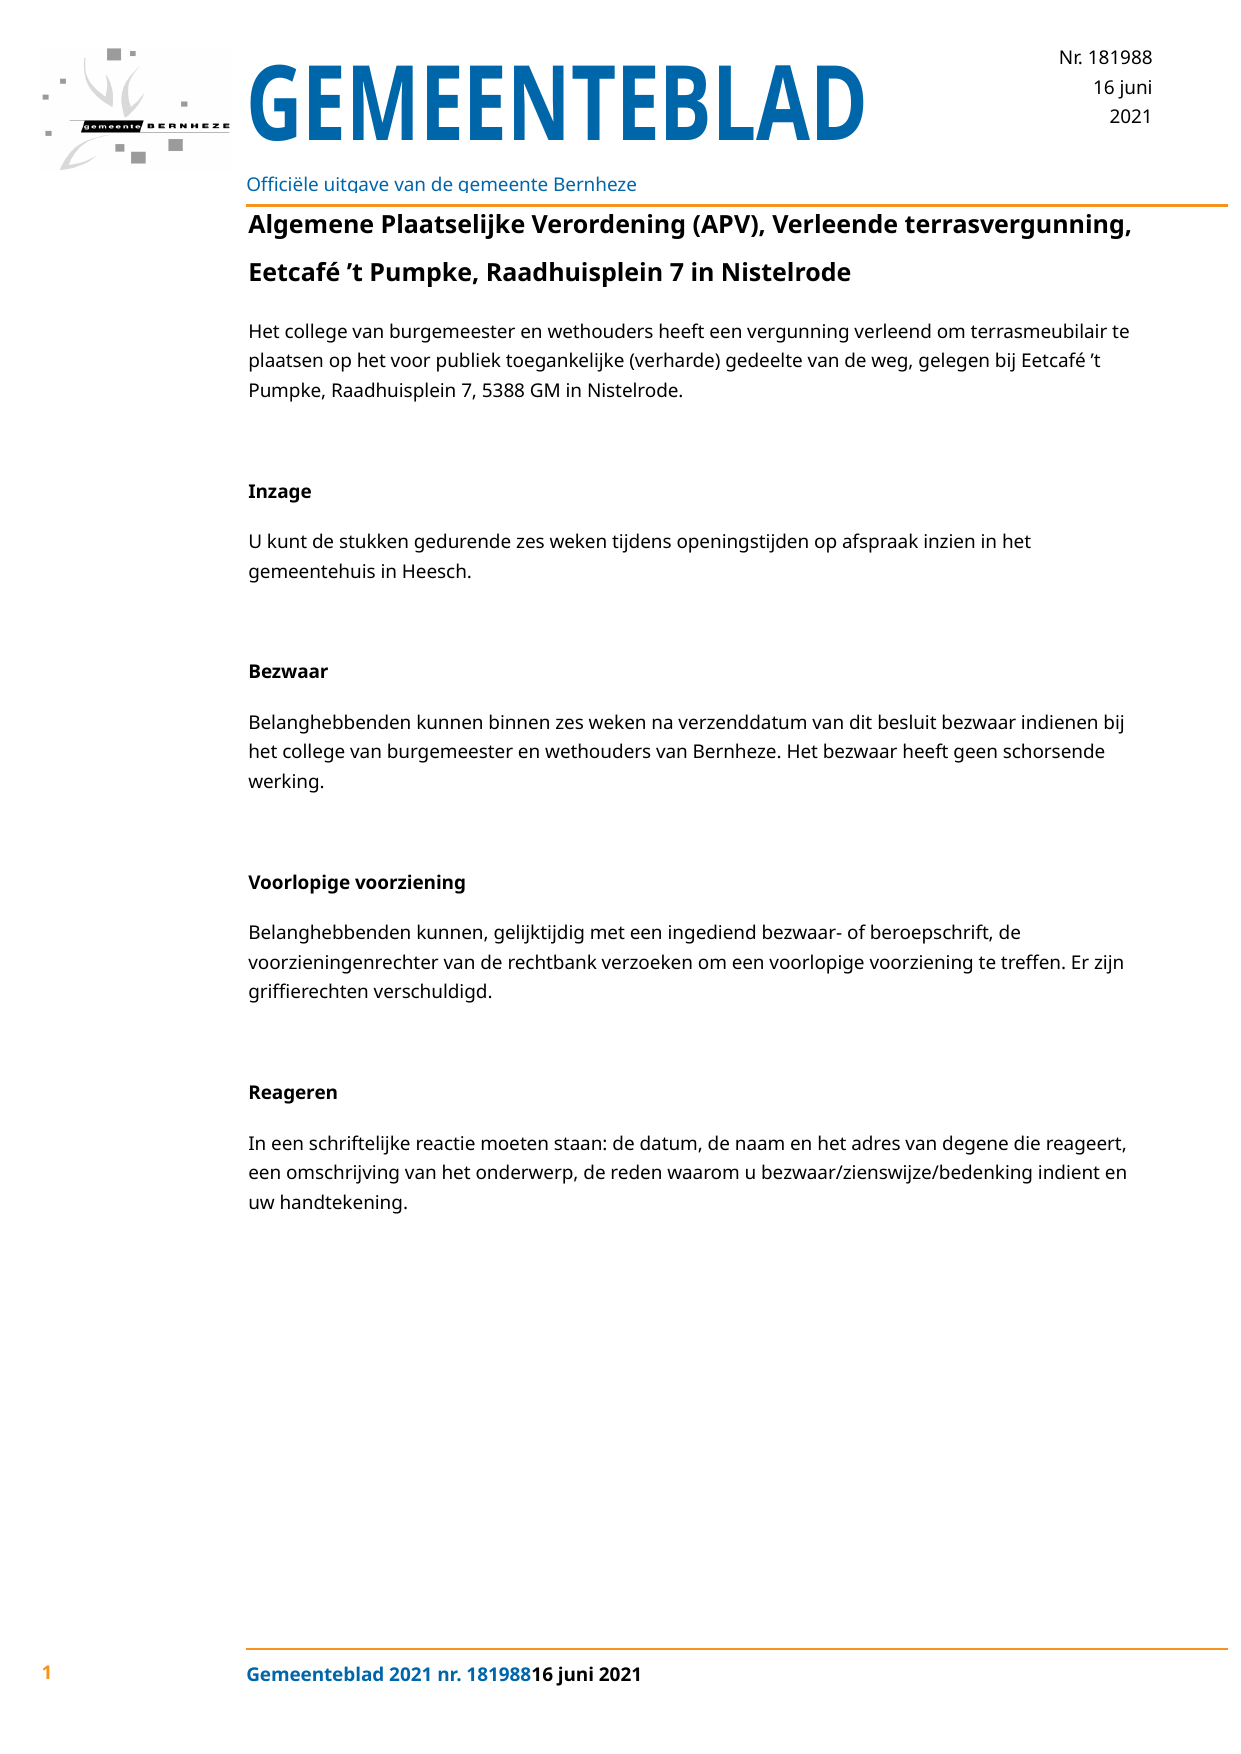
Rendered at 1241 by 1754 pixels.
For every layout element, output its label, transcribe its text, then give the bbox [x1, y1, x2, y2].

picture [41, 47, 231, 172]
text Algemene Plaatselijke Verordening (APV), Verleende terrasvergunning, Eetcafé ’t Pumpke, Raadhuisplein 7 in Nistelrode [248, 207, 1152, 288]
text In een schriftelijke reactie moeten staan: de datum, de naam en het adres van degene die reageert, een omschrijving van het onderwerp, de reden waarom u bezwaar/zienswijze/bedenking indient en uw handtekening. [248, 1130, 1152, 1215]
text Het college van burgemeester en wethouders heeft een vergunning verleend om terrasmeubilair te plaatsen op het voor publiek toegankelijke (verharde) gedeelte van de weg, gelegen bij Eetcafé ’t Pumpke, Raadhuisplein 7, 5388 GM in Nistelrode. [248, 318, 1152, 403]
text Voorlopige voorziening [248, 869, 1152, 895]
text Belanghebbenden kunnen binnen zes weken na verzenddatum van dit besluit bezwaar indienen bij het college van burgemeester en wethouders van Bernheze. Het bezwaar heeft geen schorsende werking. [248, 709, 1152, 794]
text Belanghebbenden kunnen, gelijktijdig met een ingediend bezwaar- of beroepschrift, de voorzieningenrechter van de rechtbank verzoeken om een voorlopige voorziening te treffen. Er zijn griffierechten verschuldigd. [248, 919, 1152, 1004]
text U kunt de stukken gedurende zes weken tijdens openingstijden op afspraak inzien in het gemeentehuis in Heesch. [248, 528, 1152, 584]
text Inzage [248, 478, 1152, 504]
text Bezwaar [248, 659, 1152, 684]
text Reageren [248, 1079, 1152, 1105]
